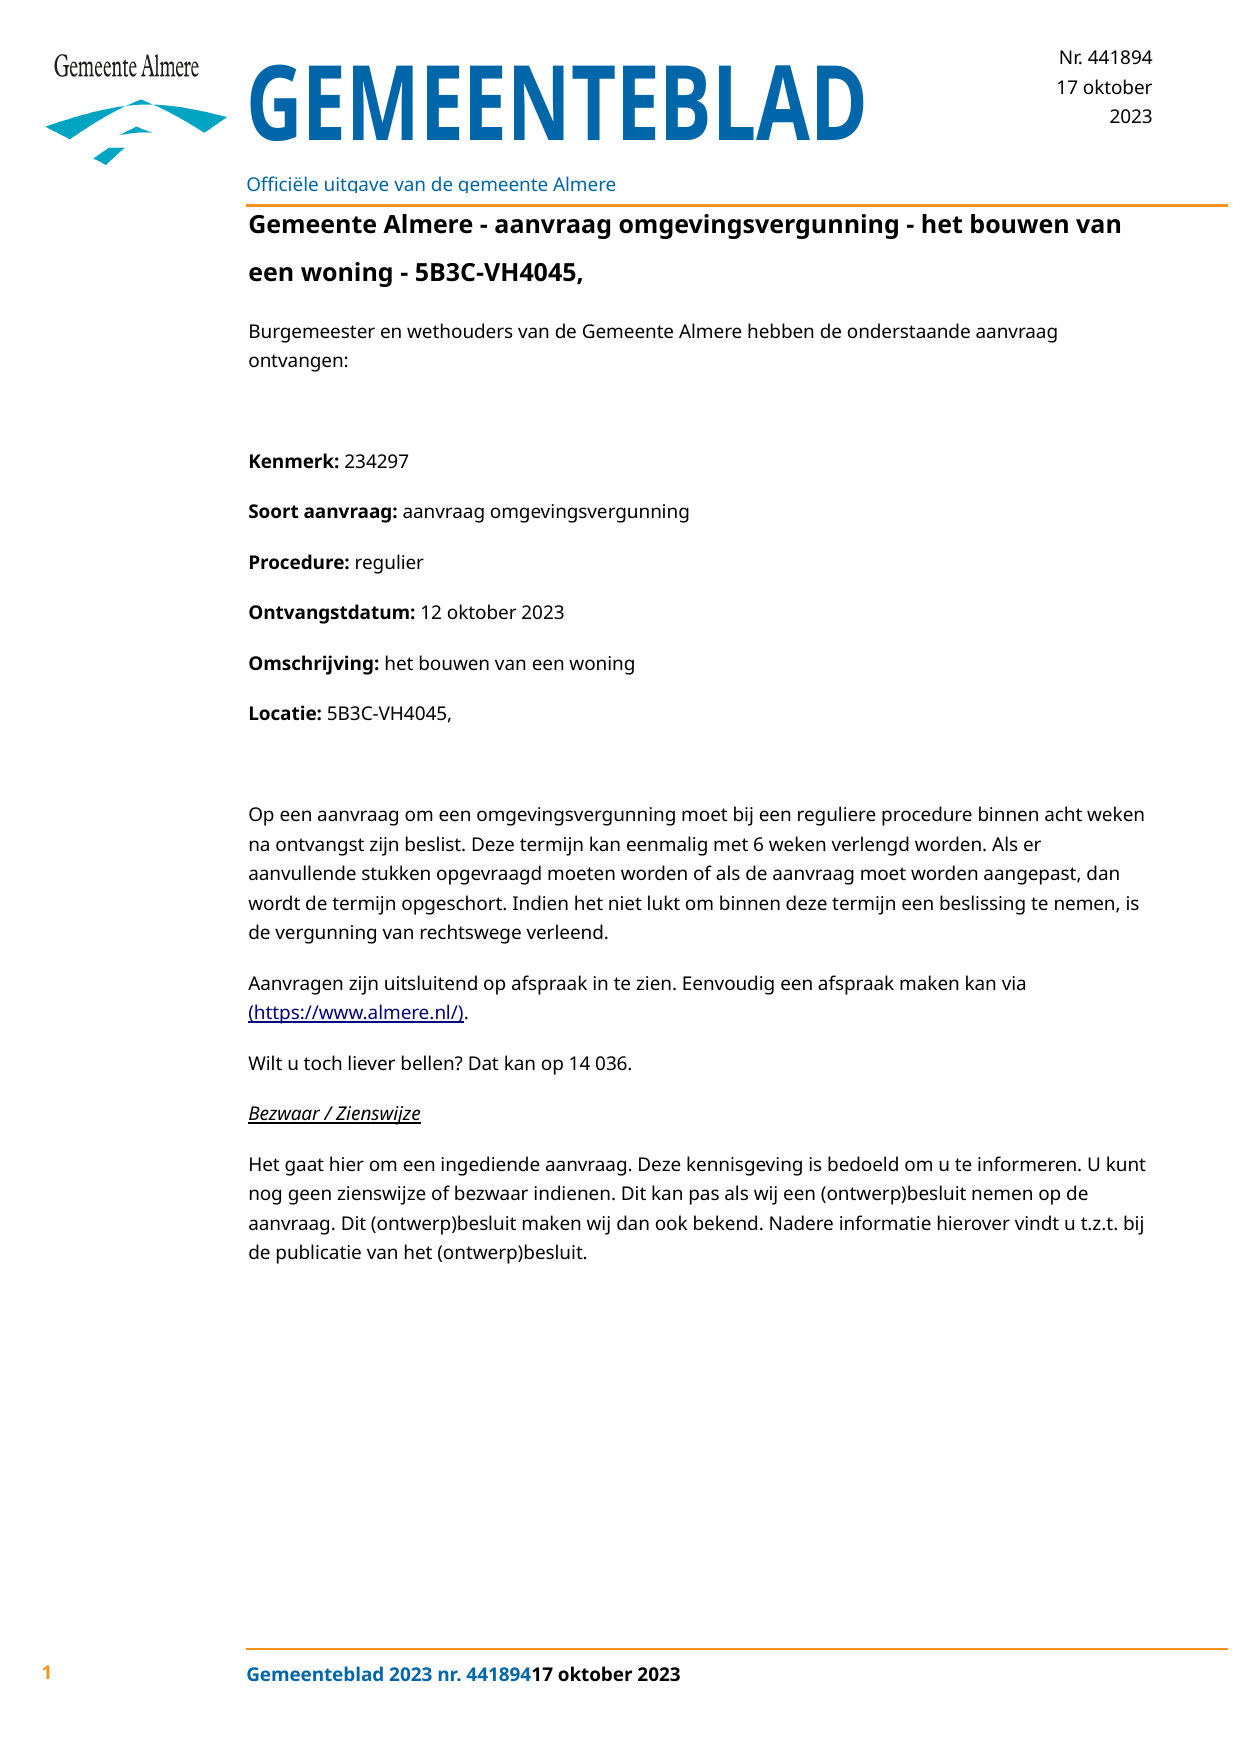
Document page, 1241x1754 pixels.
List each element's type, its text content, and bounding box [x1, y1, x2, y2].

text Op een aanvraag om een omgevingsvergunning moet bij een reguliere procedure binnen acht weken na ontvangst zijn beslist. Deze termijn kan eenmalig met 6 weken verlengd worden. Als er aanvullende stukken opgevraagd moeten worden of als de aanvraag moet worden aangepast, dan wordt de termijn opgeschort. Indien het niet lukt om binnen deze termijn een beslissing te nemen, is de vergunning van rechtswege verleend. [248, 801, 1152, 945]
text Kenmerk: 234297 [248, 448, 1152, 474]
text Procedure: regulier [248, 549, 1152, 575]
text Het gaat hier om een ingediende aanvraag. Deze kennisgeving is bedoeld om u te informeren. U kunt nog geen zienswijze of bezwaar indienen. Dit kan pas als wij een (ontwerp)besluit nemen op de aanvraag. Dit (ontwerp)besluit maken wij dan ook bekend. Nadere informatie hierover vindt u t.z.t. bij de publicatie van het (ontwerp)besluit. [248, 1151, 1152, 1265]
text Omschrijving: het bouwen van een woning [248, 650, 1152, 676]
text Ontvangstdatum: 12 oktober 2023 [248, 599, 1152, 625]
text Wilt u toch liever bellen? Dat kan op 14 036. [248, 1050, 1152, 1076]
text Gemeente Almere - aanvraag omgevingsvergunning - het bouwen van een woning - 5B3C-VH4045, [248, 207, 1152, 288]
text Aanvragen zijn uitsluitend op afspraak in te zien. Eenvoudig een afspraak maken kan via (https://www.almere.nl/). [248, 970, 1152, 1025]
text Locatie: 5B3C-VH4045, [248, 700, 1152, 726]
text Burgemeester en wethouders van de Gemeente Almere hebben de onderstaande aanvraag ontvangen: [248, 318, 1152, 373]
text Bezwaar / Zienswijze [248, 1100, 1152, 1126]
text Soort aanvraag: aanvraag omgevingsvergunning [248, 499, 1152, 524]
picture [41, 47, 231, 172]
